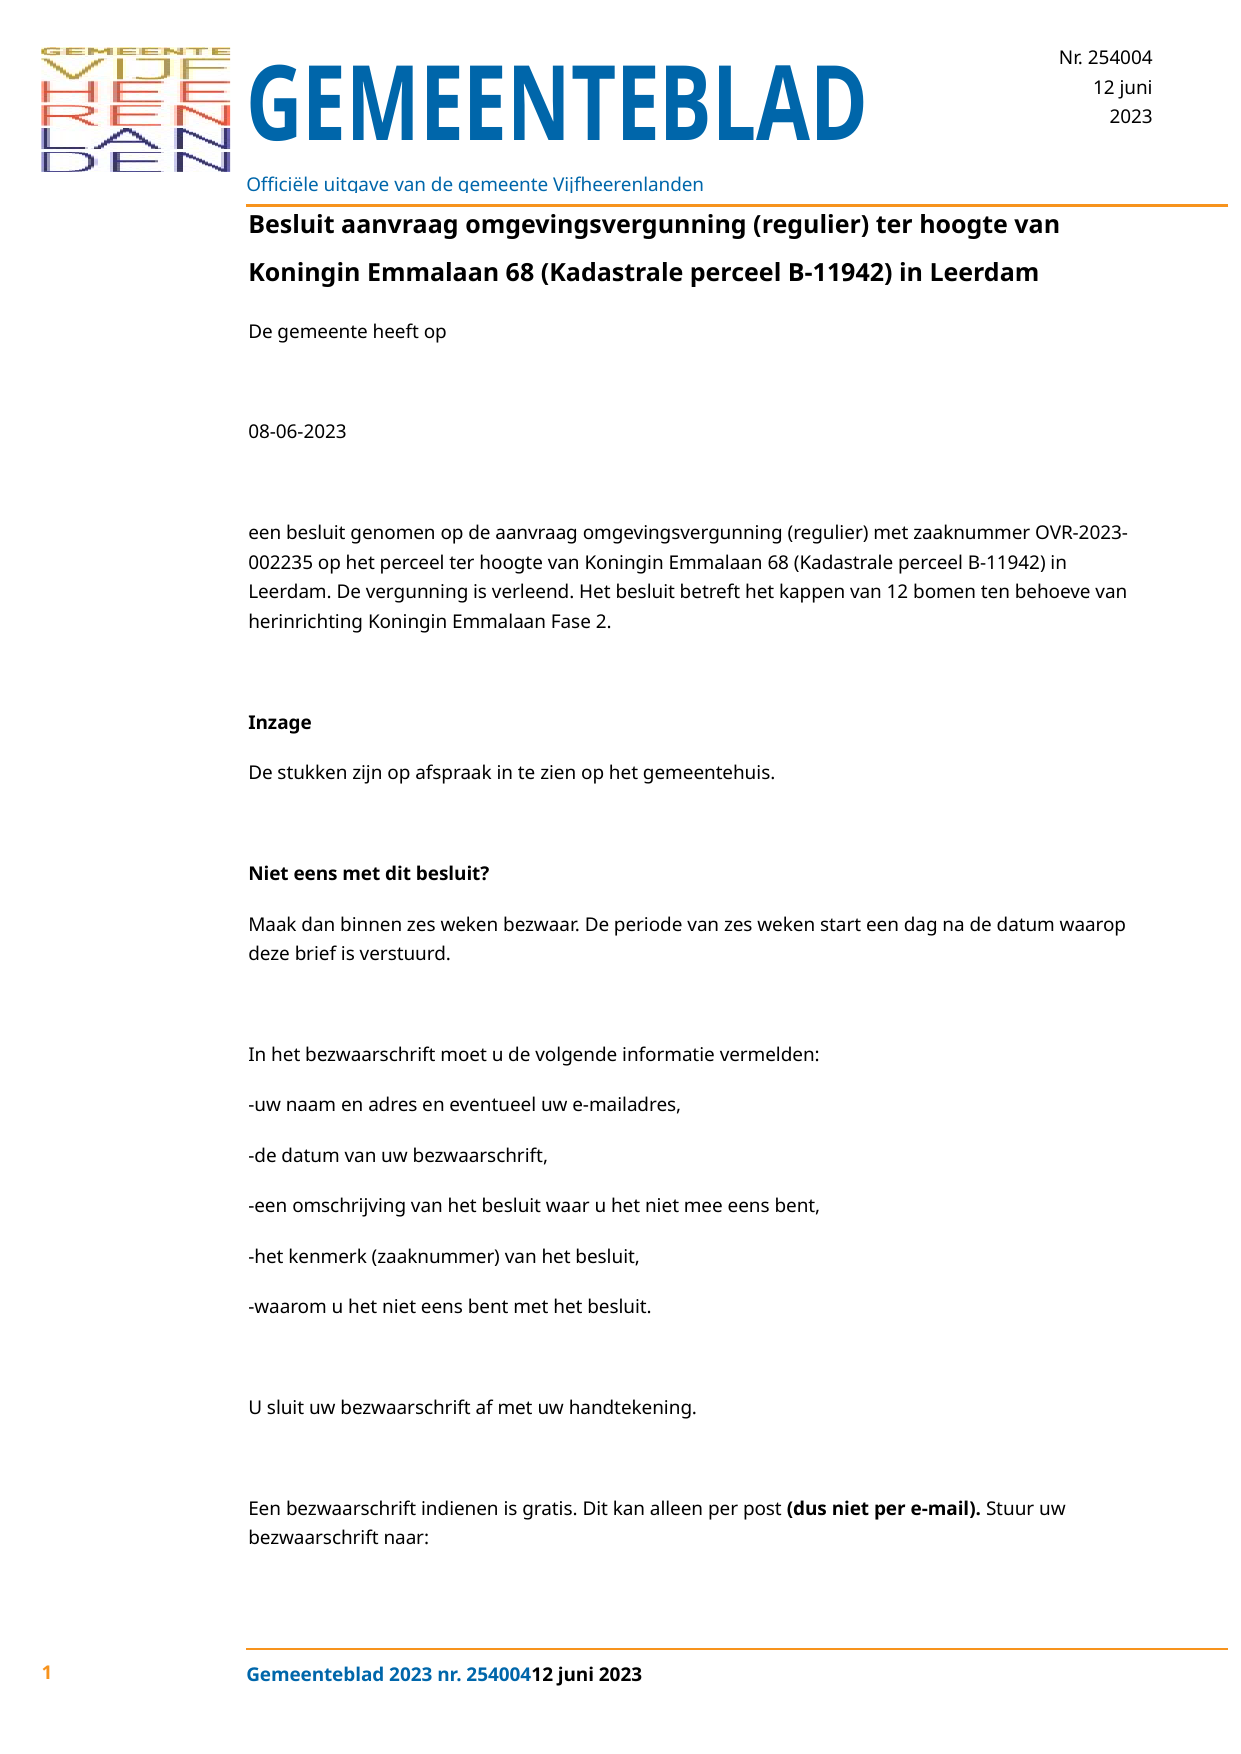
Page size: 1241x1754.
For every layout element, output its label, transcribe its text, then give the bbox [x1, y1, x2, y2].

text 08-06-2023 [248, 419, 1152, 444]
text -de datum van uw bezwaarschrift, [248, 1142, 1152, 1168]
text -het kenmerk (zaaknummer) van het besluit, [248, 1243, 1152, 1269]
text -een omschrijving van het besluit waar u het niet mee eens bent, [248, 1192, 1152, 1218]
text -waarom u het niet eens bent met het besluit. [248, 1293, 1152, 1319]
text In het bezwaarschrift moet u de volgende informatie vermelden: [248, 1041, 1152, 1067]
text -uw naam en adres en eventueel uw e-mailadres, [248, 1092, 1152, 1117]
text Besluit aanvraag omgevingsvergunning (regulier) ter hoogte van Koningin Emmalaan 68 (Kadastrale perceel B-11942) in Leerdam [248, 207, 1152, 288]
text een besluit genomen op de aanvraag omgevingsvergunning (regulier) met zaaknummer OVR-2023-002235 op het perceel ter hoogte van Koningin Emmalaan 68 (Kadastrale perceel B-11942) in Leerdam. De vergunning is verleend. Het besluit betreft het kappen van 12 bomen ten behoeve van herinrichting Koningin Emmalaan Fase 2. [248, 519, 1152, 634]
text Maak dan binnen zes weken bezwaar. De periode van zes weken start een dag na de datum waarop deze brief is verstuurd. [248, 911, 1152, 966]
text Niet eens met dit besluit? [248, 860, 1152, 886]
text Een bezwaarschrift indienen is gratis. Dit kan alleen per post (dus niet per e-mail). Stuur uw bezwaarschrift naar: [248, 1495, 1152, 1550]
text Inzage [248, 709, 1152, 735]
picture [41, 47, 231, 172]
text U sluit uw bezwaarschrift af met uw handtekening. [248, 1394, 1152, 1420]
text De stukken zijn op afspraak in te zien op het gemeentehuis. [248, 759, 1152, 785]
text De gemeente heeft op [248, 318, 1152, 344]
